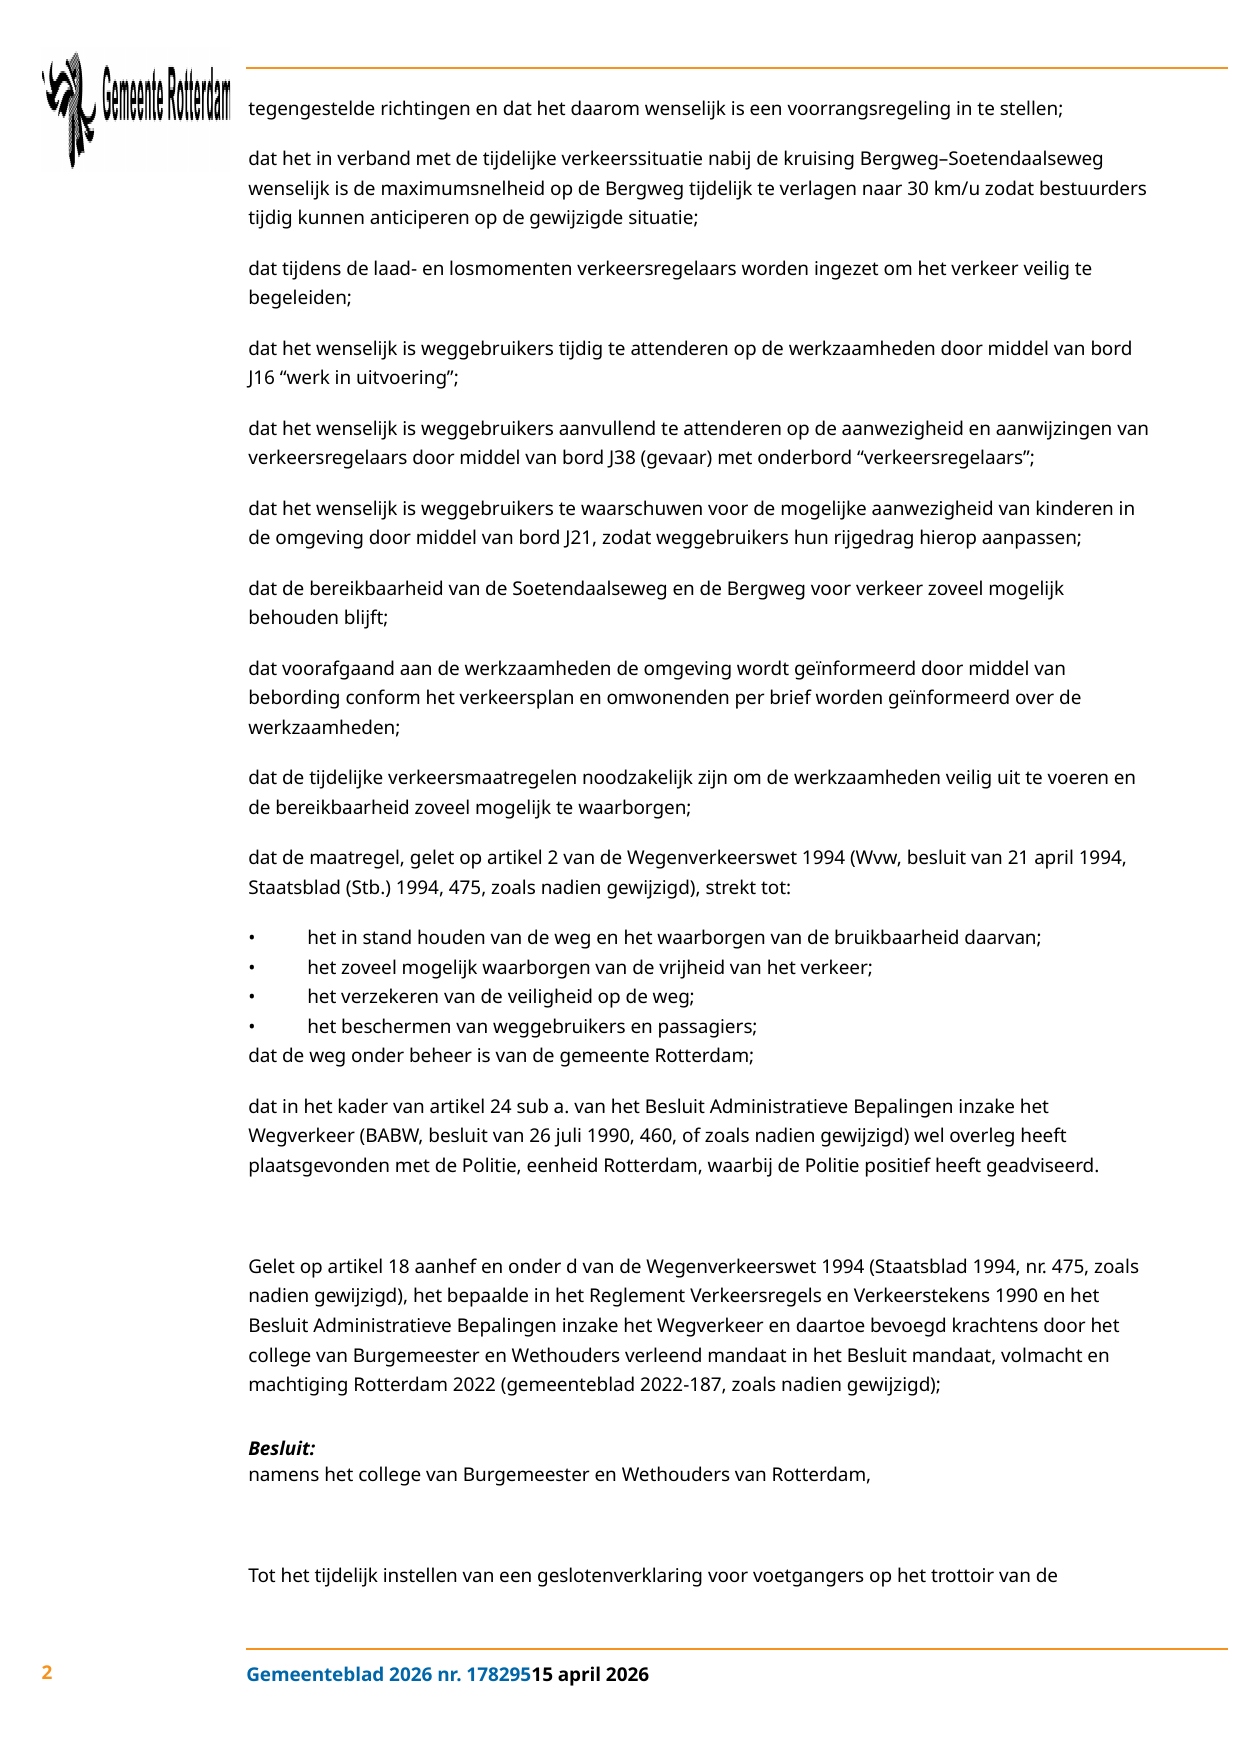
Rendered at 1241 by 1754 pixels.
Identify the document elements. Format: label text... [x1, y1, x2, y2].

text dat het wenselijk is weggebruikers te waarschuwen voor de mogelijke aanwezigheid van kinderen in de omgeving door middel van bord J21, zodat weggebruikers hun rijgedrag hierop aanpassen; [248, 495, 1152, 550]
picture [41, 47, 231, 172]
text dat de tijdelijke verkeersmaatregelen noodzakelijk zijn om de werkzaamheden veilig uit te voeren en de bereikbaarheid zoveel mogelijk te waarborgen; [248, 764, 1152, 820]
text Besluit: [248, 1435, 1152, 1461]
text Gelet op artikel 18 aanhef en onder d van de Wegenverkeerswet 1994 (Staatsblad 1994, nr. 475, zoals nadien gewijzigd), het bepaalde in het Reglement Verkeersregels en Verkeerstekens 1990 en het Besluit Administratieve Bepalingen inzake het Wegverkeer en daartoe bevoegd krachtens door het college van Burgemeester en Wethouders verleend mandaat in het Besluit mandaat, volmacht en machtiging Rotterdam 2022 (gemeenteblad 2022-187, zoals nadien gewijzigd); [248, 1253, 1152, 1397]
text dat de weg onder beheer is van de gemeente Rotterdam; [248, 1043, 1152, 1068]
text dat voorafgaand aan de werkzaamheden de omgeving wordt geïnformeerd door middel van bebording conform het verkeersplan en omwonenden per brief worden geïnformeerd over de werkzaamheden; [248, 655, 1152, 740]
text dat tijdens de laad- en losmomenten verkeersregelaars worden ingezet om het verkeer veilig te begeleiden; [248, 255, 1152, 310]
text dat in het kader van artikel 24 sub a. van het Besluit Administratieve Bepalingen inzake het Wegverkeer (BABW, besluit van 26 juli 1990, 460, of zoals nadien gewijzigd) wel overleg heeft plaatsgevonden met de Politie, eenheid Rotterdam, waarbij de Politie positief heeft geadviseerd. [248, 1093, 1152, 1178]
list het zoveel mogelijk waarborgen van de vrijheid van het verkeer; [248, 954, 1152, 980]
text dat de bereikbaarheid van de Soetendaalseweg en de Bergweg voor verkeer zoveel mogelijk behouden blijft; [248, 575, 1152, 630]
text dat het wenselijk is weggebruikers tijdig te attenderen op de werkzaamheden door middel van bord J16 “werk in uitvoering”; [248, 335, 1152, 390]
list het verzekeren van de veiligheid op de weg; [248, 983, 1152, 1009]
list het in stand houden van de weg en het waarborgen van de bruikbaarheid daarvan; [248, 924, 1152, 950]
text dat het wenselijk is weggebruikers aanvullend te attenderen op de aanwezigheid en aanwijzingen van verkeersregelaars door middel van bord J38 (gevaar) met onderbord “verkeersregelaars”; [248, 415, 1152, 470]
text dat het in verband met de tijdelijke verkeerssituatie nabij de kruising Bergweg–Soetendaalseweg wenselijk is de maximumsnelheid op de Bergweg tijdelijk te verlagen naar 30 km/u zodat bestuurders tijdig kunnen anticiperen op de gewijzigde situatie; [248, 145, 1152, 230]
text dat de maatregel, gelet op artikel 2 van de Wegenverkeerswet 1994 (Wvw, besluit van 21 april 1994, Staatsblad (Stb.) 1994, 475, zoals nadien gewijzigd), strekt tot: [248, 844, 1152, 900]
text Tot het tijdelijk instellen van een geslotenverklaring voor voetgangers op het trottoir van de [248, 1562, 1152, 1588]
text namens het college van Burgemeester en Wethouders van Rotterdam, [248, 1461, 1152, 1487]
list het beschermen van weggebruikers en passagiers; [248, 1013, 1152, 1039]
text tegengestelde richtingen en dat het daarom wenselijk is een voorrangsregeling in te stellen; [248, 95, 1152, 121]
